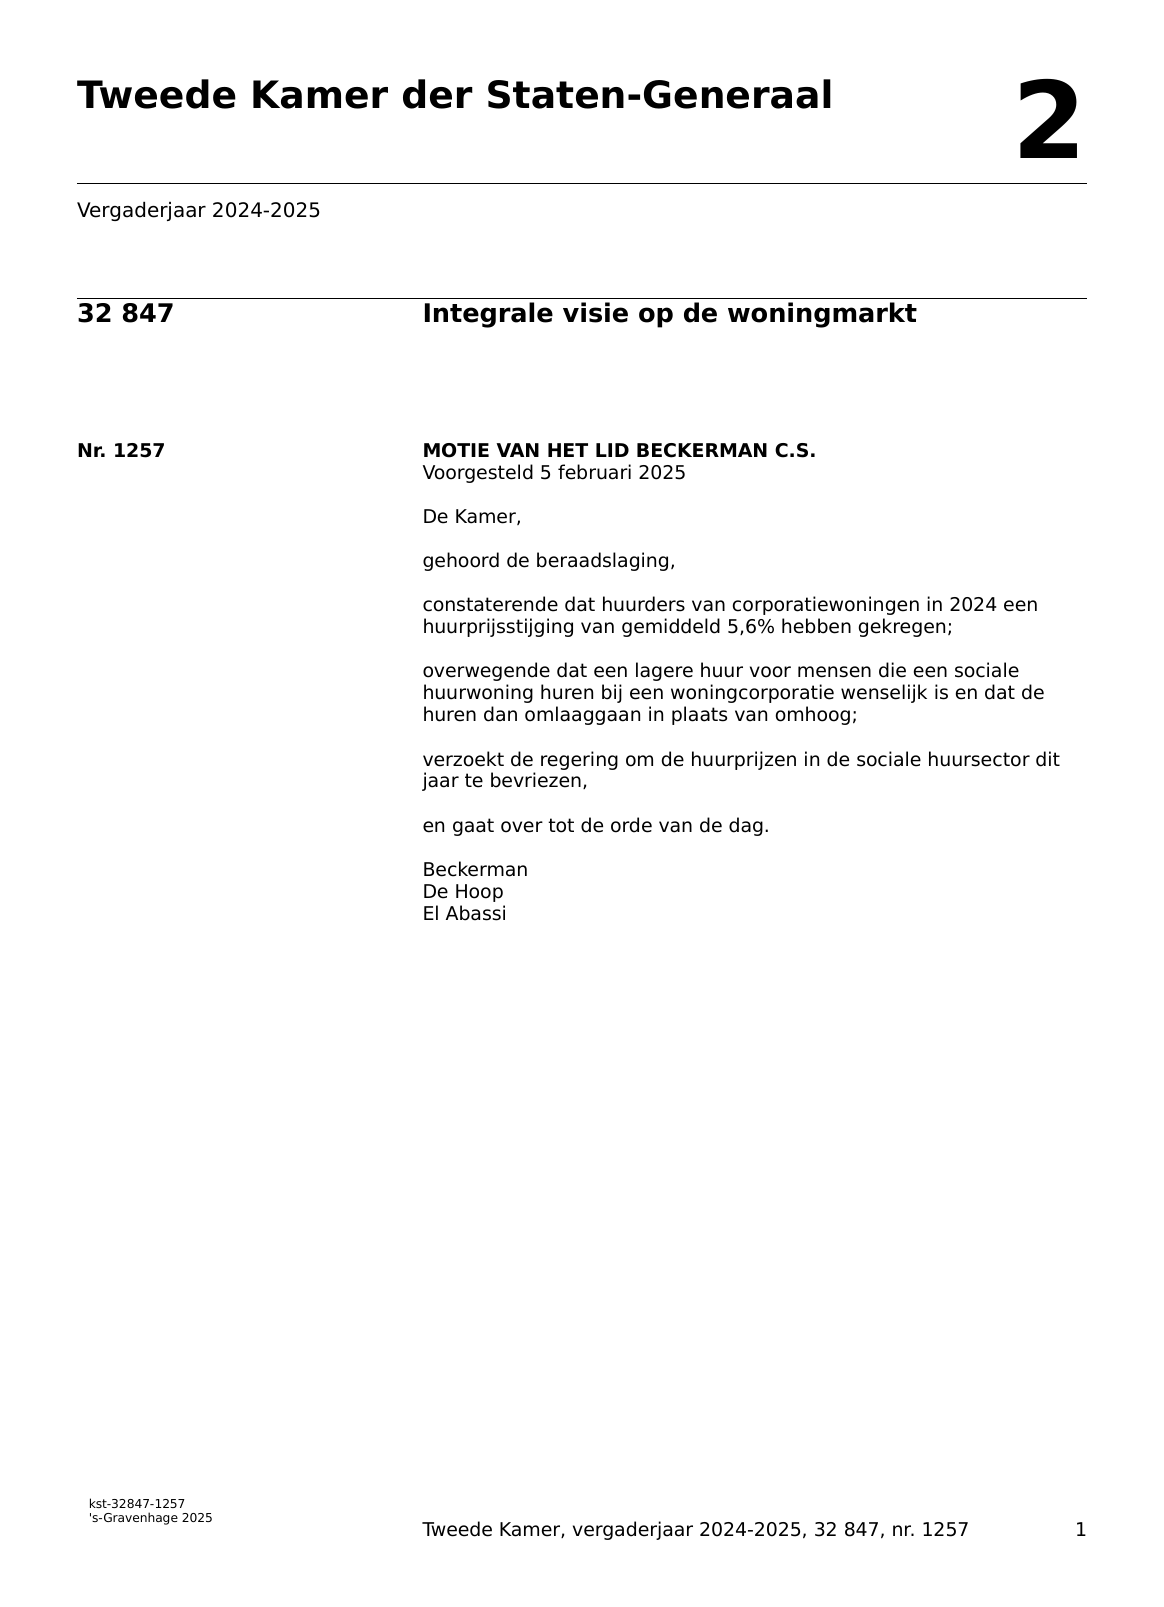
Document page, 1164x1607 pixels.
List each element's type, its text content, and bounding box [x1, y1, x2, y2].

text 's-Gravenhage 2025 [88, 1511, 323, 1525]
text constaterende dat huurders van corporatiewoningen in 2024 een huurprijsstijging van gemiddeld 5,6% hebben gekregen; [422, 594, 1087, 638]
text verzoekt de regering om de huurprijzen in de sociale huursector dit jaar te bevriezen, [422, 748, 1087, 792]
text De Kamer, [422, 506, 1087, 528]
text De Hoop [422, 881, 1087, 903]
table_header 2 [886, 59, 1087, 183]
subtitle 32 847 Integrale visie op de woningmarkt [77, 299, 1087, 329]
text kst-32847-1257 [88, 1497, 323, 1511]
table_header Tweede Kamer der Staten-Generaal [77, 59, 886, 183]
table_cell Vergaderjaar 2024-2025 [77, 184, 1087, 298]
text El Abassi [422, 903, 1087, 925]
text en gaat over tot de orde van de dag. [422, 814, 1087, 837]
text gehoord de beraadslaging, [422, 550, 1087, 572]
text overwegende dat een lagere huur voor mensen die een sociale huurwoning huren bij een woningcorporatie wenselijk is en dat de huren dan omlaaggaan in plaats van omhoog; [422, 660, 1087, 726]
text Beckerman [422, 859, 1087, 881]
text Voorgesteld 5 februari 2025 [422, 462, 1087, 484]
subtitle Nr. 1257 MOTIE VAN HET LID BECKERMAN C.S. [77, 440, 1087, 462]
